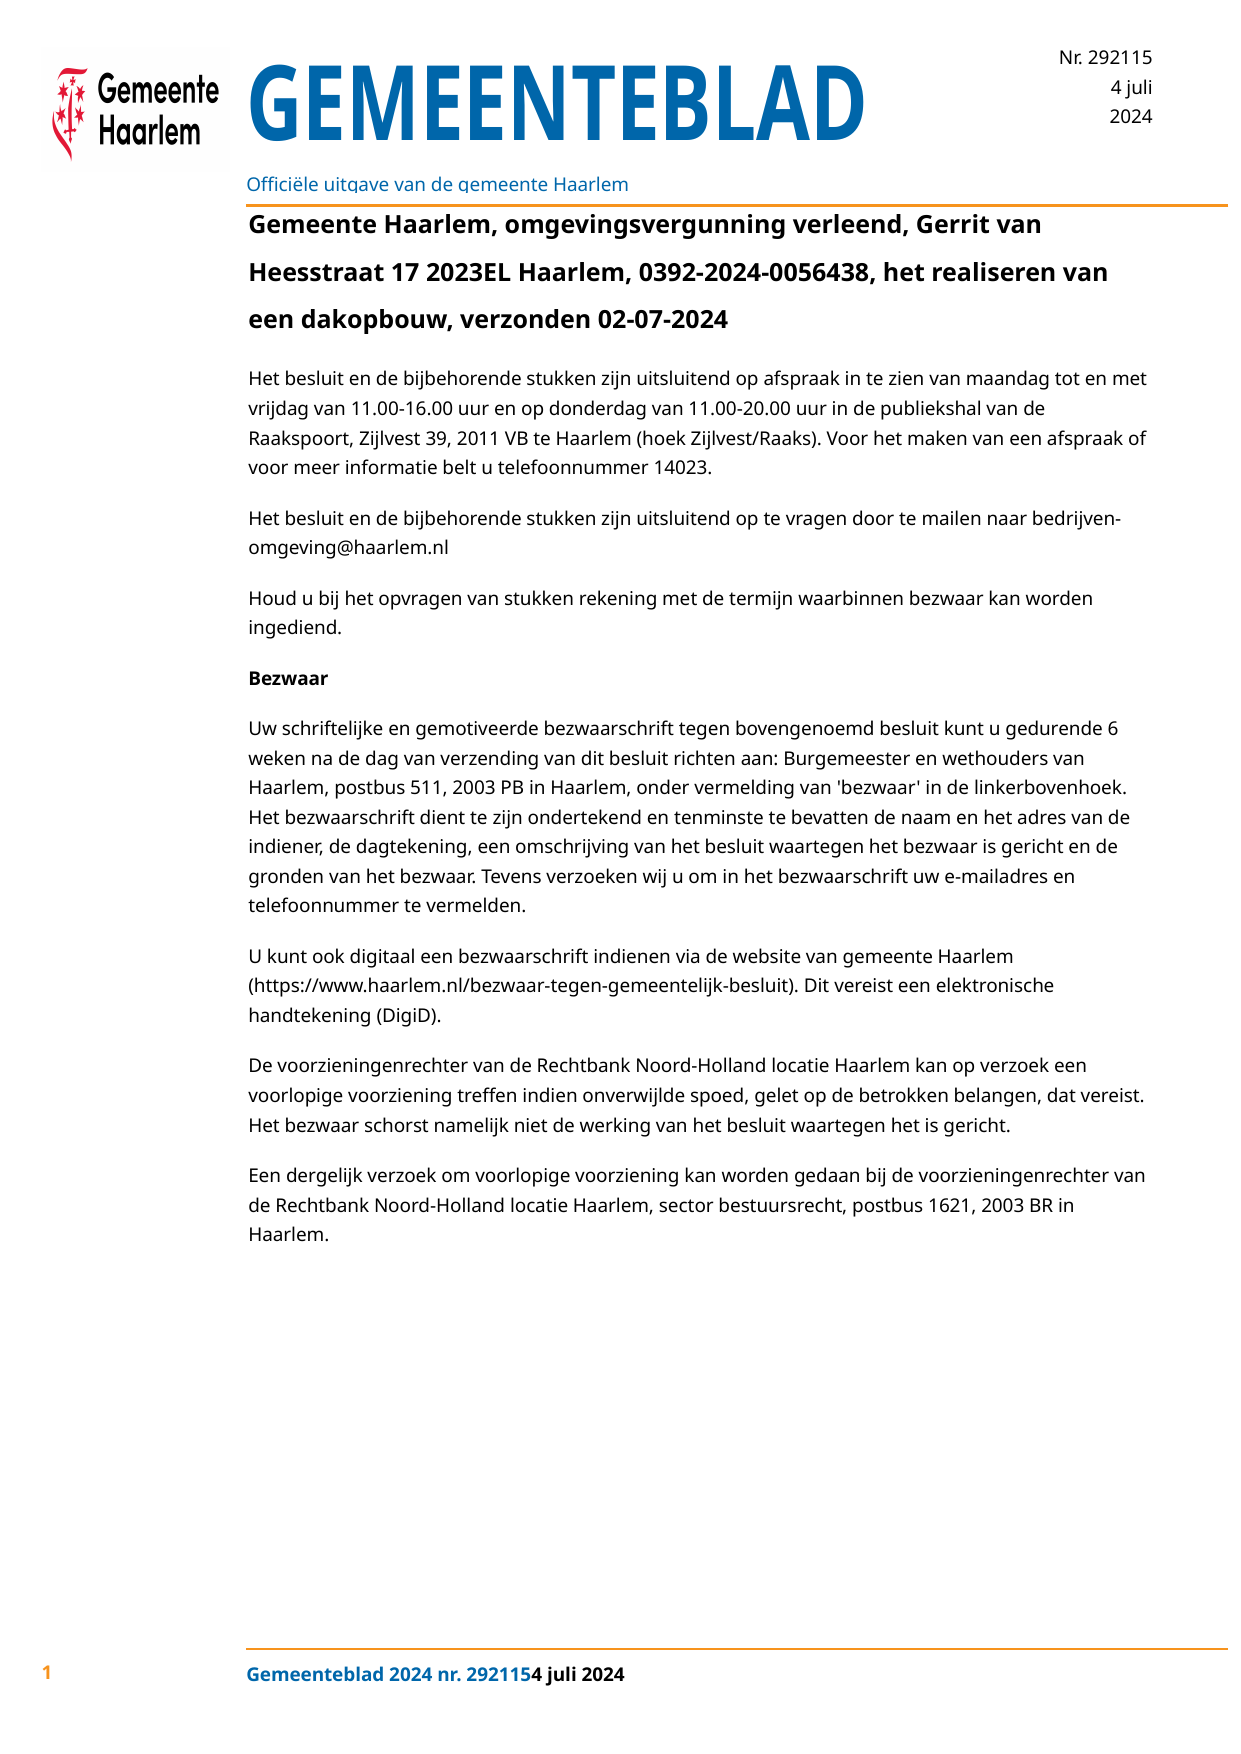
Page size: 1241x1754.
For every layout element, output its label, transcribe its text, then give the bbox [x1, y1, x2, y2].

text Het besluit en de bijbehorende stukken zijn uitsluitend op afspraak in te zien van maandag tot en met vrijdag van 11.00-16.00 uur en op donderdag van 11.00-20.00 uur in de publiekshal van de Raakspoort, Zijlvest 39, 2011 VB te Haarlem (hoek Zijlvest/Raaks). Voor het maken van een afspraak of voor meer informatie belt u telefoonnummer 14023. [248, 366, 1152, 480]
text Een dergelijk verzoek om voorlopige voorziening kan worden gedaan bij de voorzieningenrechter van de Rechtbank Noord-Holland locatie Haarlem, sector bestuursrecht, postbus 1621, 2003 BR in Haarlem. [248, 1162, 1152, 1247]
text Gemeente Haarlem, omgevingsvergunning verleend, Gerrit van Heesstraat 17 2023EL Haarlem, 0392-2024-0056438, het realiseren van een dakopbouw, verzonden 02-07-2024 [248, 207, 1152, 336]
text Bezwaar [248, 665, 1152, 690]
text Uw schriftelijke en gemotiveerde bezwaarschrift tegen bovengenoemd besluit kunt u gedurende 6 weken na de dag van verzending van dit besluit richten aan: Burgemeester en wethouders van Haarlem, postbus 511, 2003 PB in Haarlem, onder vermelding van 'bezwaar' in de linkerbovenhoek. Het bezwaarschrift dient te zijn ondertekend en tenminste te bevatten de naam en het adres van de indiener, de dagtekening, een omschrijving van het besluit waartegen het bezwaar is gericht en de gronden van het bezwaar. Tevens verzoeken wij u om in het bezwaarschrift uw e-mailadres en telefoonnummer te vermelden. [248, 715, 1152, 918]
text Het besluit en de bijbehorende stukken zijn uitsluitend op te vragen door te mailen naar bedrijven-omgeving@haarlem.nl [248, 505, 1152, 560]
picture [41, 47, 231, 172]
text De voorzieningenrechter van de Rechtbank Noord-Holland locatie Haarlem kan op verzoek een voorlopige voorziening treffen indien onverwijlde spoed, gelet op de betrokken belangen, dat vereist. Het bezwaar schorst namelijk niet de werking van het besluit waartegen het is gericht. [248, 1053, 1152, 1137]
text Houd u bij het opvragen van stukken rekening met de termijn waarbinnen bezwaar kan worden ingediend. [248, 585, 1152, 640]
text U kunt ook digitaal een bezwaarschrift indienen via de website van gemeente Haarlem (https://www.haarlem.nl/bezwaar-tegen-gemeentelijk-besluit). Dit vereist een elektronische handtekening (DigiD). [248, 943, 1152, 1028]
